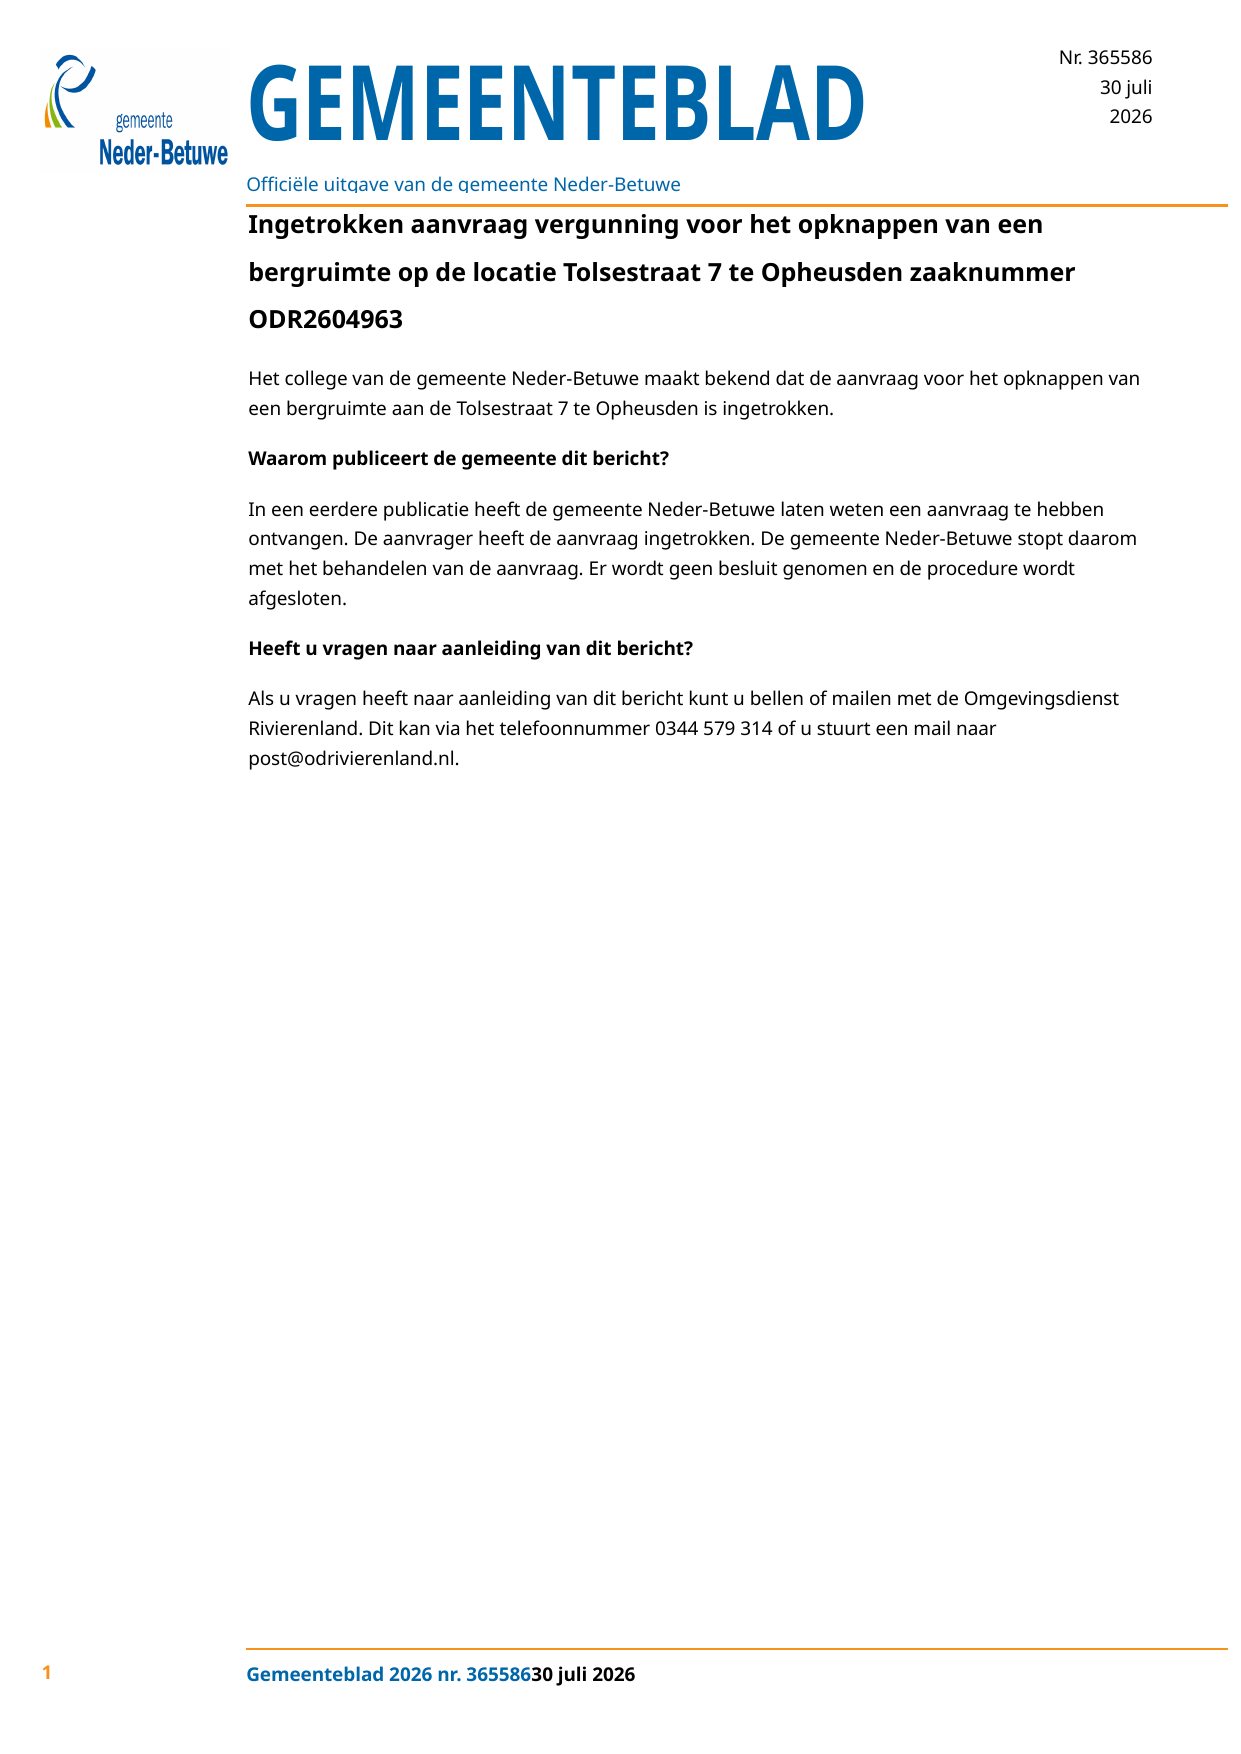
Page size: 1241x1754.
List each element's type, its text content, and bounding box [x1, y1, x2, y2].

text Heeft u vragen naar aanleiding van dit bericht? [248, 635, 1152, 661]
picture [41, 47, 231, 172]
text Ingetrokken aanvraag vergunning voor het opknappen van een bergruimte op de locatie Tolsestraat 7 te Opheusden zaaknummer ODR2604963 [248, 207, 1152, 336]
text Het college van de gemeente Neder-Betuwe maakt bekend dat de aanvraag voor het opknappen van een bergruimte aan de Tolsestraat 7 te Opheusden is ingetrokken. [248, 366, 1152, 421]
text Als u vragen heeft naar aanleiding van dit bericht kunt u bellen of mailen met de Omgevingsdienst Rivierenland. Dit kan via het telefoonnummer 0344 579 314 of u stuurt een mail naar post@odrivierenland.nl. [248, 686, 1152, 770]
text Waarom publiceert de gemeente dit bericht? [248, 446, 1152, 471]
text In een eerdere publicatie heeft de gemeente Neder-Betuwe laten weten een aanvraag te hebben ontvangen. De aanvrager heeft de aanvraag ingetrokken. De gemeente Neder-Betuwe stopt daarom met het behandelen van de aanvraag. Er wordt geen besluit genomen en de procedure wordt afgesloten. [248, 496, 1152, 610]
